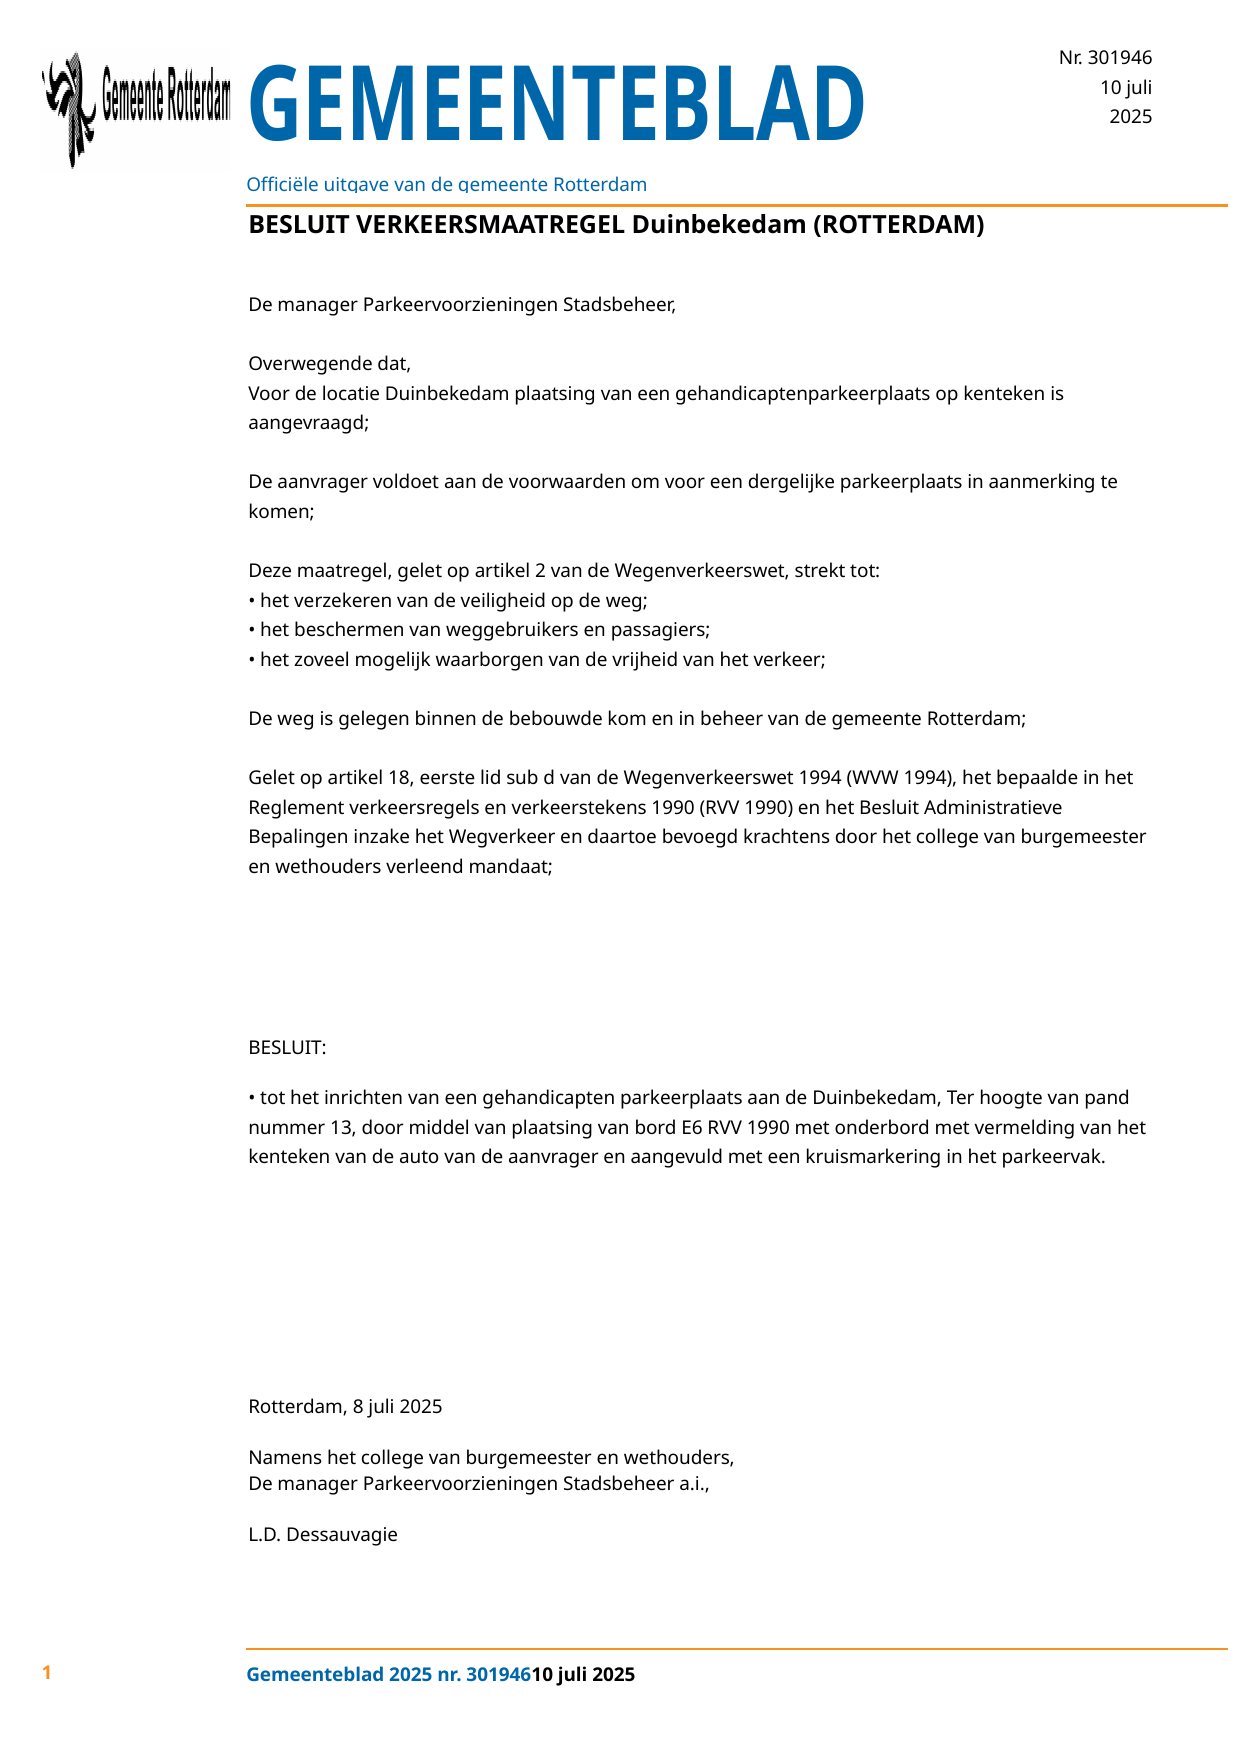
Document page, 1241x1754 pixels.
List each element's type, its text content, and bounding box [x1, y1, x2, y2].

text De manager Parkeervoorzieningen Stadsbeheer a.i., [248, 1470, 1152, 1496]
picture [41, 47, 231, 172]
text BESLUIT VERKEERSMAATREGEL Duinbekedam (ROTTERDAM) [248, 207, 1152, 241]
text Namens het college van burgemeester en wethouders, [248, 1444, 1152, 1470]
text Overwegende dat, [248, 350, 1152, 376]
text BESLUIT: [248, 1034, 1152, 1060]
text • tot het inrichten van een gehandicapten parkeerplaats aan de Duinbekedam, Ter hoogte van pand nummer 13, door middel van plaatsing van bord E6 RVV 1990 met onderbord met vermelding van het kenteken van de auto van de aanvrager en aangevuld met een kruismarkering in het parkeervak. [248, 1084, 1152, 1169]
text De aanvrager voldoet aan de voorwaarden om voor een dergelijke parkeerplaats in aanmerking te komen; [248, 468, 1152, 524]
text Gelet op artikel 18, eerste lid sub d van de Wegenverkeerswet 1994 (WVW 1994), het bepaalde in het Reglement verkeersregels en verkeerstekens 1990 (RVV 1990) en het Besluit Administratieve Bepalingen inzake het Wegverkeer en daartoe bevoegd krachtens door het college van burgemeester en wethouders verleend mandaat; [248, 764, 1152, 879]
text • het zoveel mogelijk waarborgen van de vrijheid van het verkeer; [248, 646, 1152, 672]
text • het beschermen van weggebruikers en passagiers; [248, 616, 1152, 642]
text • het verzekeren van de veiligheid op de weg; [248, 587, 1152, 613]
text De weg is gelegen binnen de bebouwde kom en in beheer van de gemeente Rotterdam; [248, 705, 1152, 731]
text De manager Parkeervoorzieningen Stadsbeheer, [248, 291, 1152, 317]
text Voor de locatie Duinbekedam plaatsing van een gehandicaptenparkeerplaats op kenteken is aangevraagd; [248, 380, 1152, 435]
text L.D. Dessauvagie [248, 1522, 1152, 1547]
text Rotterdam, 8 juli 2025 [248, 1393, 1152, 1419]
text Deze maatregel, gelet op artikel 2 van de Wegenverkeerswet, strekt tot: [248, 557, 1152, 583]
